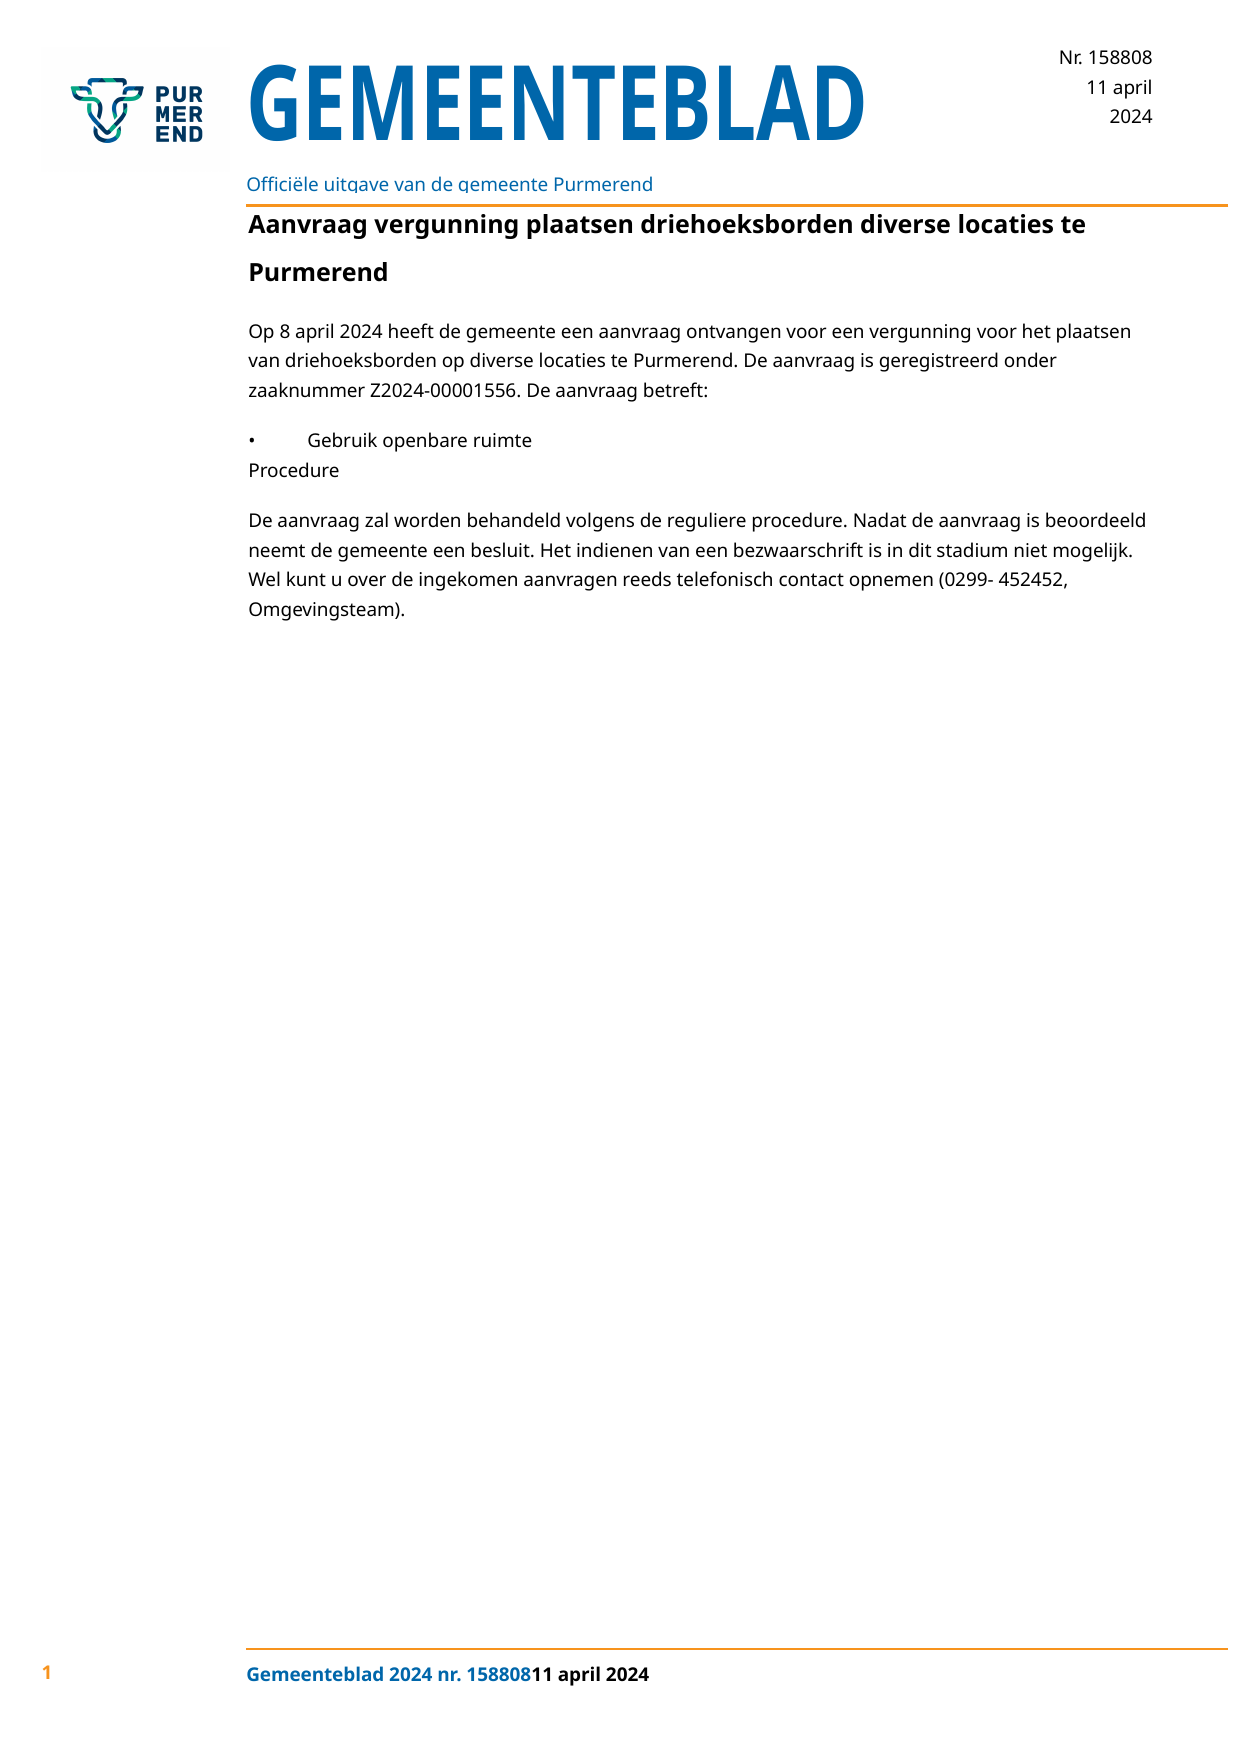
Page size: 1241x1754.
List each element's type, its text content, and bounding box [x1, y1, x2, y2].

text Procedure [248, 457, 1152, 483]
picture [41, 47, 231, 172]
text De aanvraag zal worden behandeld volgens de reguliere procedure. Nadat de aanvraag is beoordeeld neemt de gemeente een besluit. Het indienen van een bezwaarschrift is in dit stadium niet mogelijk. Wel kunt u over de ingekomen aanvragen reeds telefonisch contact opnemen (0299- 452452, Omgevingsteam). [248, 507, 1152, 622]
text Op 8 april 2024 heeft de gemeente een aanvraag ontvangen voor een vergunning voor het plaatsen van driehoeksborden op diverse locaties te Purmerend. De aanvraag is geregistreerd onder zaaknummer Z2024-00001556. De aanvraag betreft: [248, 318, 1152, 403]
list Gebruik openbare ruimte [248, 427, 1152, 453]
text Aanvraag vergunning plaatsen driehoeksborden diverse locaties te Purmerend [248, 207, 1152, 288]
